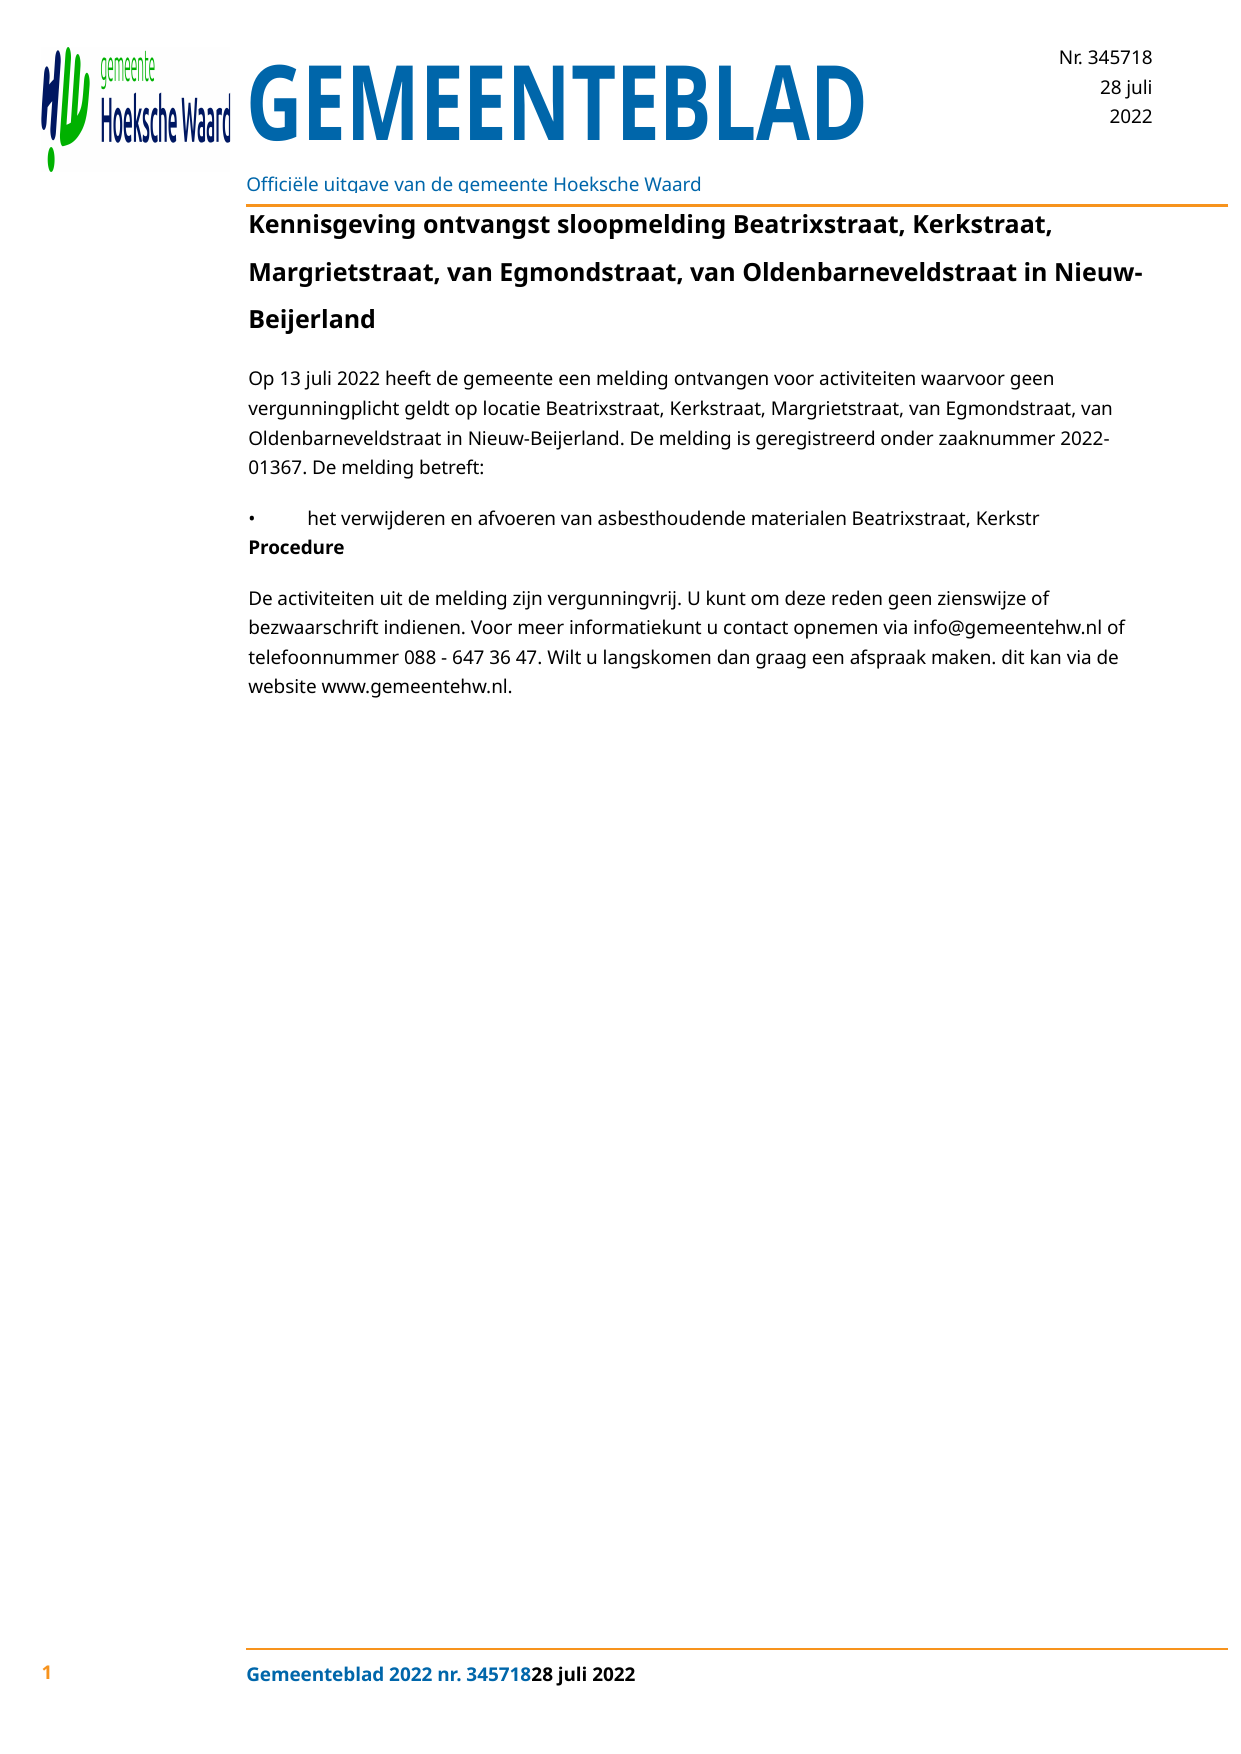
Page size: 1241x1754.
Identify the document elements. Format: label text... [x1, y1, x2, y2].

text Procedure [248, 534, 1152, 560]
text Kennisgeving ontvangst sloopmelding Beatrixstraat, Kerkstraat, Margrietstraat, van Egmondstraat, van Oldenbarneveldstraat in Nieuw-Beijerland [248, 207, 1152, 336]
list het verwijderen en afvoeren van asbesthoudende materialen Beatrixstraat, Kerkstr [248, 505, 1152, 530]
text De activiteiten uit de melding zijn vergunningvrij. U kunt om deze reden geen zienswijze of bezwaarschrift indienen. Voor meer informatiekunt u contact opnemen via info@gemeentehw.nl of telefoonnummer 088 - 647 36 47. Wilt u langskomen dan graag een afspraak maken. dit kan via de website www.gemeentehw.nl. [248, 585, 1152, 699]
picture [41, 47, 231, 172]
text Op 13 juli 2022 heeft de gemeente een melding ontvangen voor activiteiten waarvoor geen vergunningplicht geldt op locatie Beatrixstraat, Kerkstraat, Margrietstraat, van Egmondstraat, van Oldenbarneveldstraat in Nieuw-Beijerland. De melding is geregistreerd onder zaaknummer 2022-01367. De melding betreft: [248, 366, 1152, 480]
